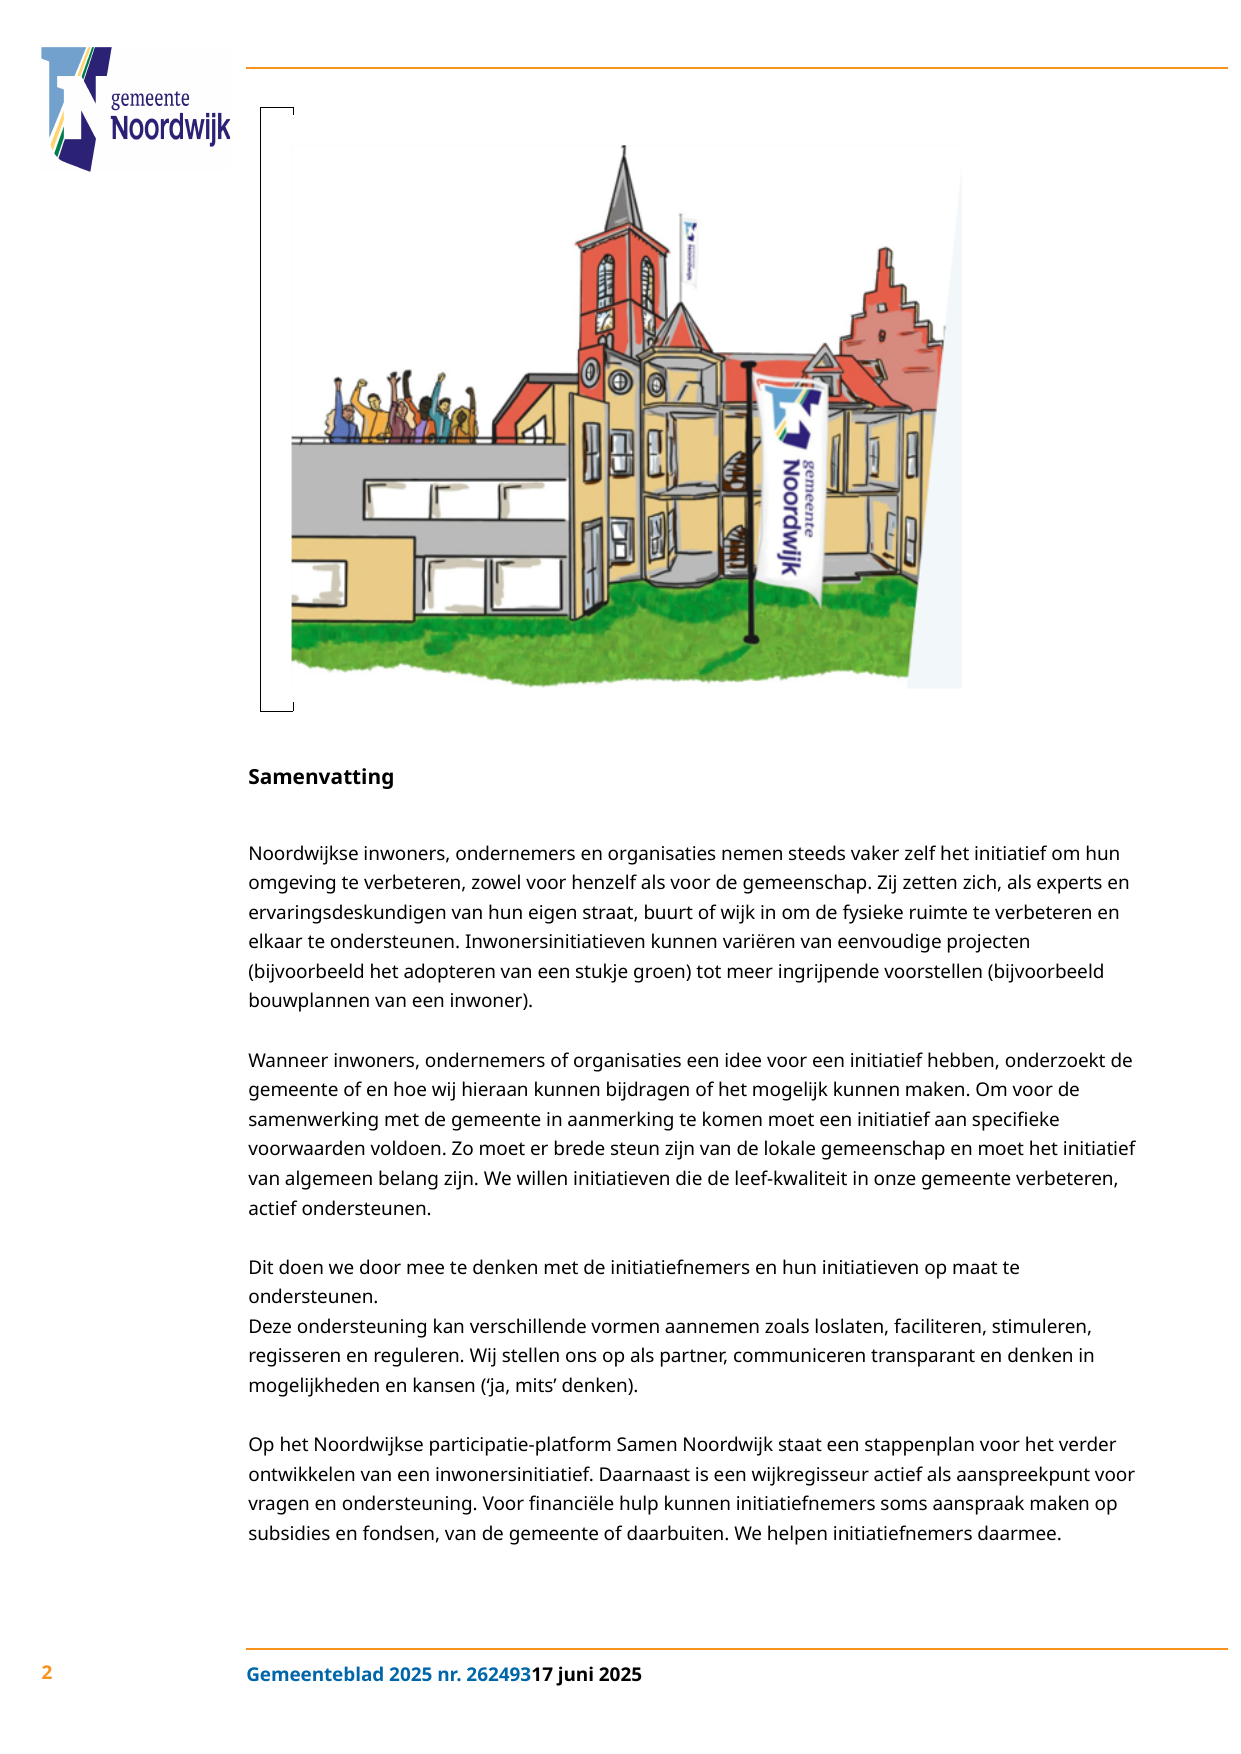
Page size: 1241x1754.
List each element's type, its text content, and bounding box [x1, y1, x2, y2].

text Dit doen we door mee te denken met de initiatiefnemers en hun initiatieven op maat te ondersteunen. [248, 1254, 1152, 1309]
picture [41, 47, 231, 172]
text Noordwijkse inwoners, ondernemers en organisaties nemen steeds vaker zelf het initiatief om hun omgeving te verbeteren, zowel voor henzelf als voor de gemeenschap. Zij zetten zich, als experts en ervaringsdeskundigen van hun eigen straat, buurt of wijk in om de fysieke ruimte te verbeteren en elkaar te ondersteunen. Inwonersinitiatieven kunnen variëren van eenvoudige projecten (bijvoorbeeld het adopteren van een stukje groen) tot meer ingrijpende voorstellen (bijvoorbeeld bouwplannen van een inwoner). [248, 840, 1152, 1013]
text Deze ondersteuning kan verschillende vormen aannemen zoals loslaten, faciliteren, stimuleren, regisseren en reguleren. Wij stellen ons op als partner, communiceren transparant en denken in mogelijkheden en kansen (‘ja, mits’ denken). [248, 1313, 1152, 1398]
text Samenvatting [248, 762, 1152, 790]
text Wanneer inwoners, ondernemers of organisaties een idee voor een initiatief hebben, onderzoekt de gemeente of en hoe wij hieraan kunnen bijdragen of het mogelijk kunnen maken. Om voor de samenwerking met de gemeente in aanmerking te komen moet een initiatief aan specifieke voorwaarden voldoen. Zo moet er brede steun zijn van de lokale gemeenschap en moet het initiatief van algemeen belang zijn. We willen initiatieven die de leef-kwaliteit in onze gemeente verbeteren, actief ondersteunen. [248, 1047, 1152, 1220]
picture [268, 115, 978, 702]
text Op het Noordwijkse participatie-platform Samen Noordwijk staat een stappenplan voor het verder ontwikkelen van een inwonersinitiatief. Daarnaast is een wijkregisseur actief als aanspreekpunt voor vragen en ondersteuning. Voor financiële hulp kunnen initiatiefnemers soms aanspraak maken op subsidies en fondsen, van de gemeente of daarbuiten. We helpen initiatiefnemers daarmee. [248, 1431, 1152, 1546]
